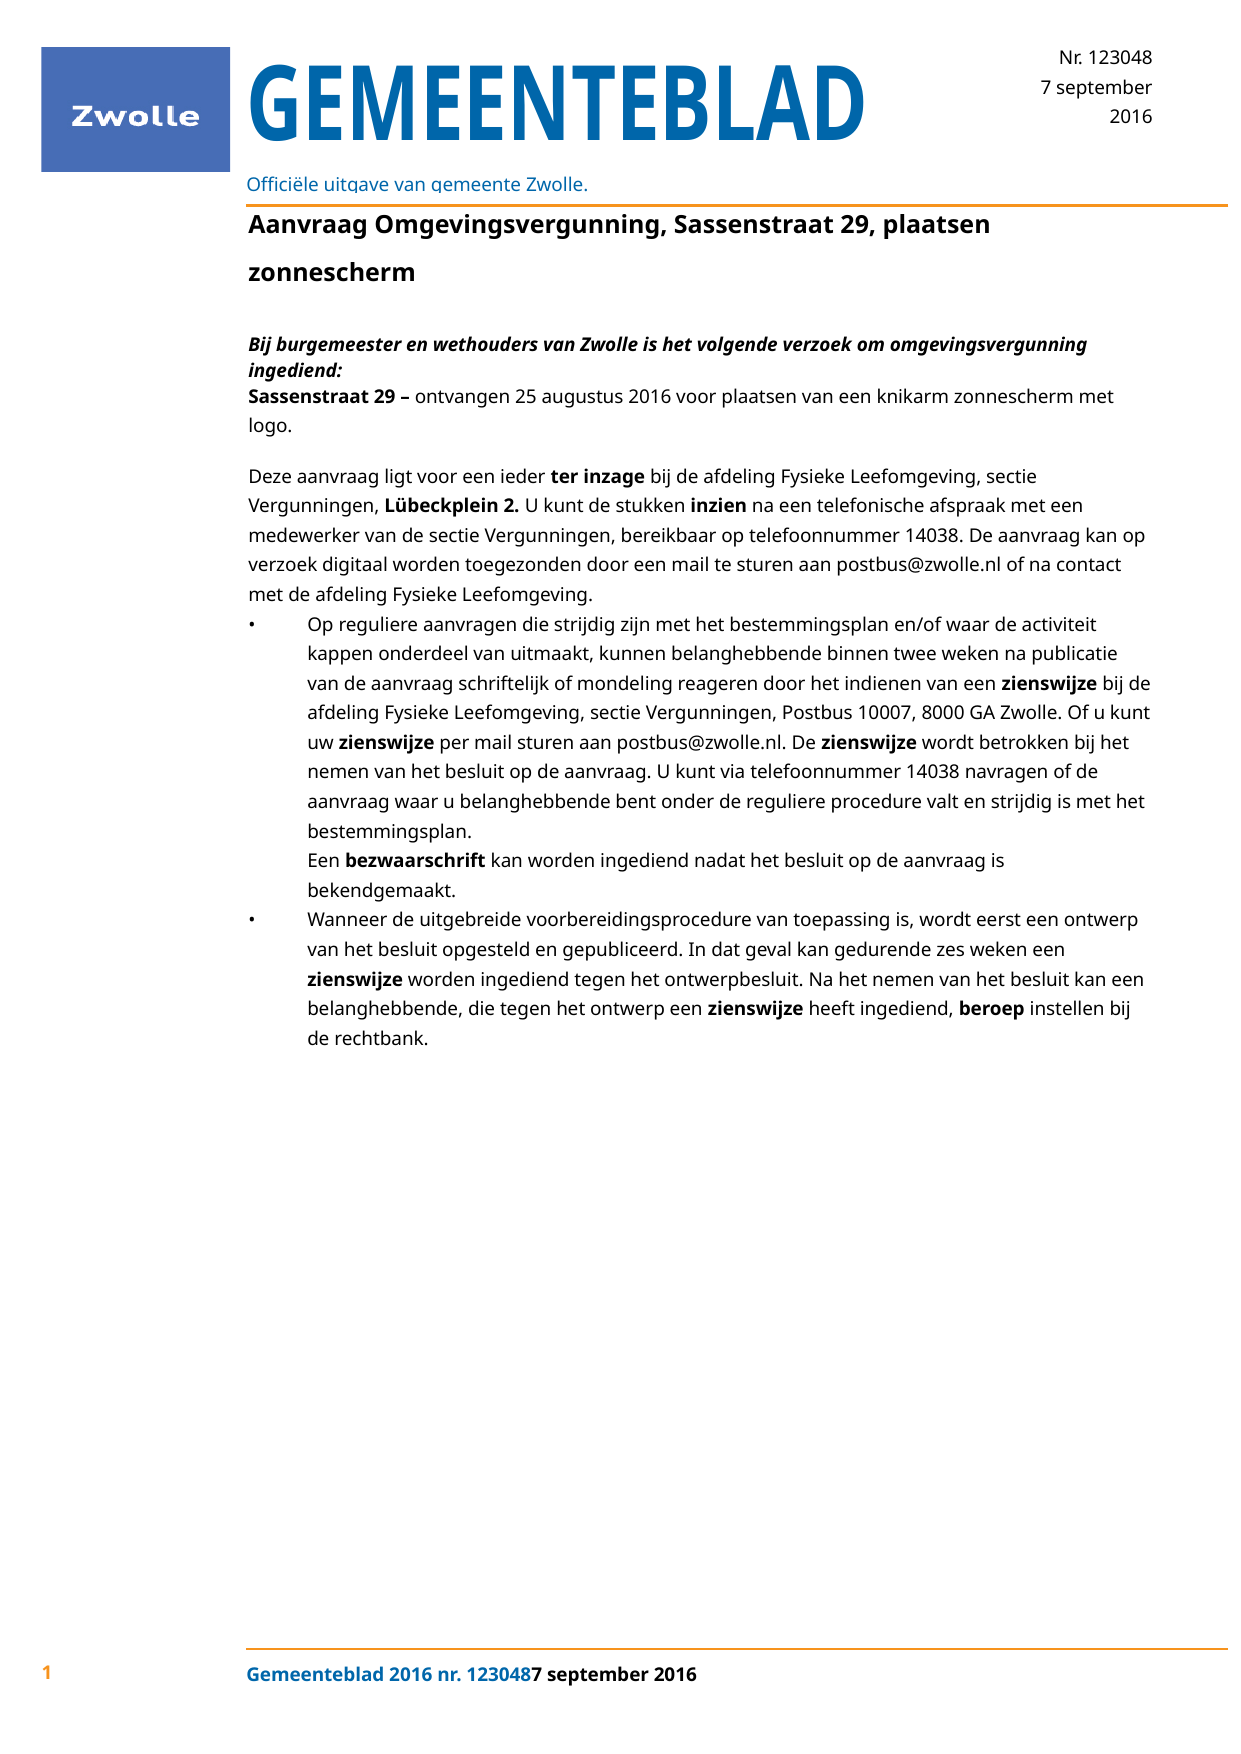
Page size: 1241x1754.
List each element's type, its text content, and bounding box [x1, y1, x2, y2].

text Deze aanvraag ligt voor een ieder ter inzage bij de afdeling Fysieke Leefomgeving, sectie Vergunningen, Lübeckplein 2. U kunt de stukken inzien na een telefonische afspraak met een medewerker van de sectie Vergunningen, bereikbaar op telefoonnummer 14038. De aanvraag kan op verzoek digitaal worden toegezonden door een mail te sturen aan postbus@zwolle.nl of na contact met de afdeling Fysieke Leefomgeving. [248, 463, 1152, 607]
picture [41, 47, 231, 172]
text Aanvraag Omgevingsvergunning, Sassenstraat 29, plaatsen zonnescherm [248, 207, 1152, 288]
list Wanneer de uitgebreide voorbereidingsprocedure van toepassing is, wordt eerst een ontwerp van het besluit opgesteld en gepubliceerd. In dat geval kan gedurende zes weken een zienswijze worden ingediend tegen het ontwerpbesluit. Na het nemen van het besluit kan een belanghebbende, die tegen het ontwerp een zienswijze heeft ingediend, beroep instellen bij de rechtbank. [248, 907, 1152, 1051]
text Bij burgemeester en wethouders van Zwolle is het volgende verzoek om omgevingsvergunning ingediend: [248, 331, 1152, 383]
list Een bezwaarschrift kan worden ingediend nadat het besluit op de aanvraag is bekendgemaakt. [248, 847, 1152, 903]
text Sassenstraat 29 – ontvangen 25 augustus 2016 voor plaatsen van een knikarm zonnescherm met logo. [248, 383, 1152, 438]
list Op reguliere aanvragen die strijdig zijn met het bestemmingsplan en/of waar de activiteit kappen onderdeel van uitmaakt, kunnen belanghebbende binnen twee weken na publicatie van de aanvraag schriftelijk of mondeling reageren door het indienen van een zienswijze bij de afdeling Fysieke Leefomgeving, sectie Vergunningen, Postbus 10007, 8000 GA Zwolle. Of u kunt uw zienswijze per mail sturen aan postbus@zwolle.nl. De zienswijze wordt betrokken bij het nemen van het besluit op de aanvraag. U kunt via telefoonnummer 14038 navragen of de aanvraag waar u belanghebbende bent onder de reguliere procedure valt en strijdig is met het bestemmingsplan. [248, 611, 1152, 844]
